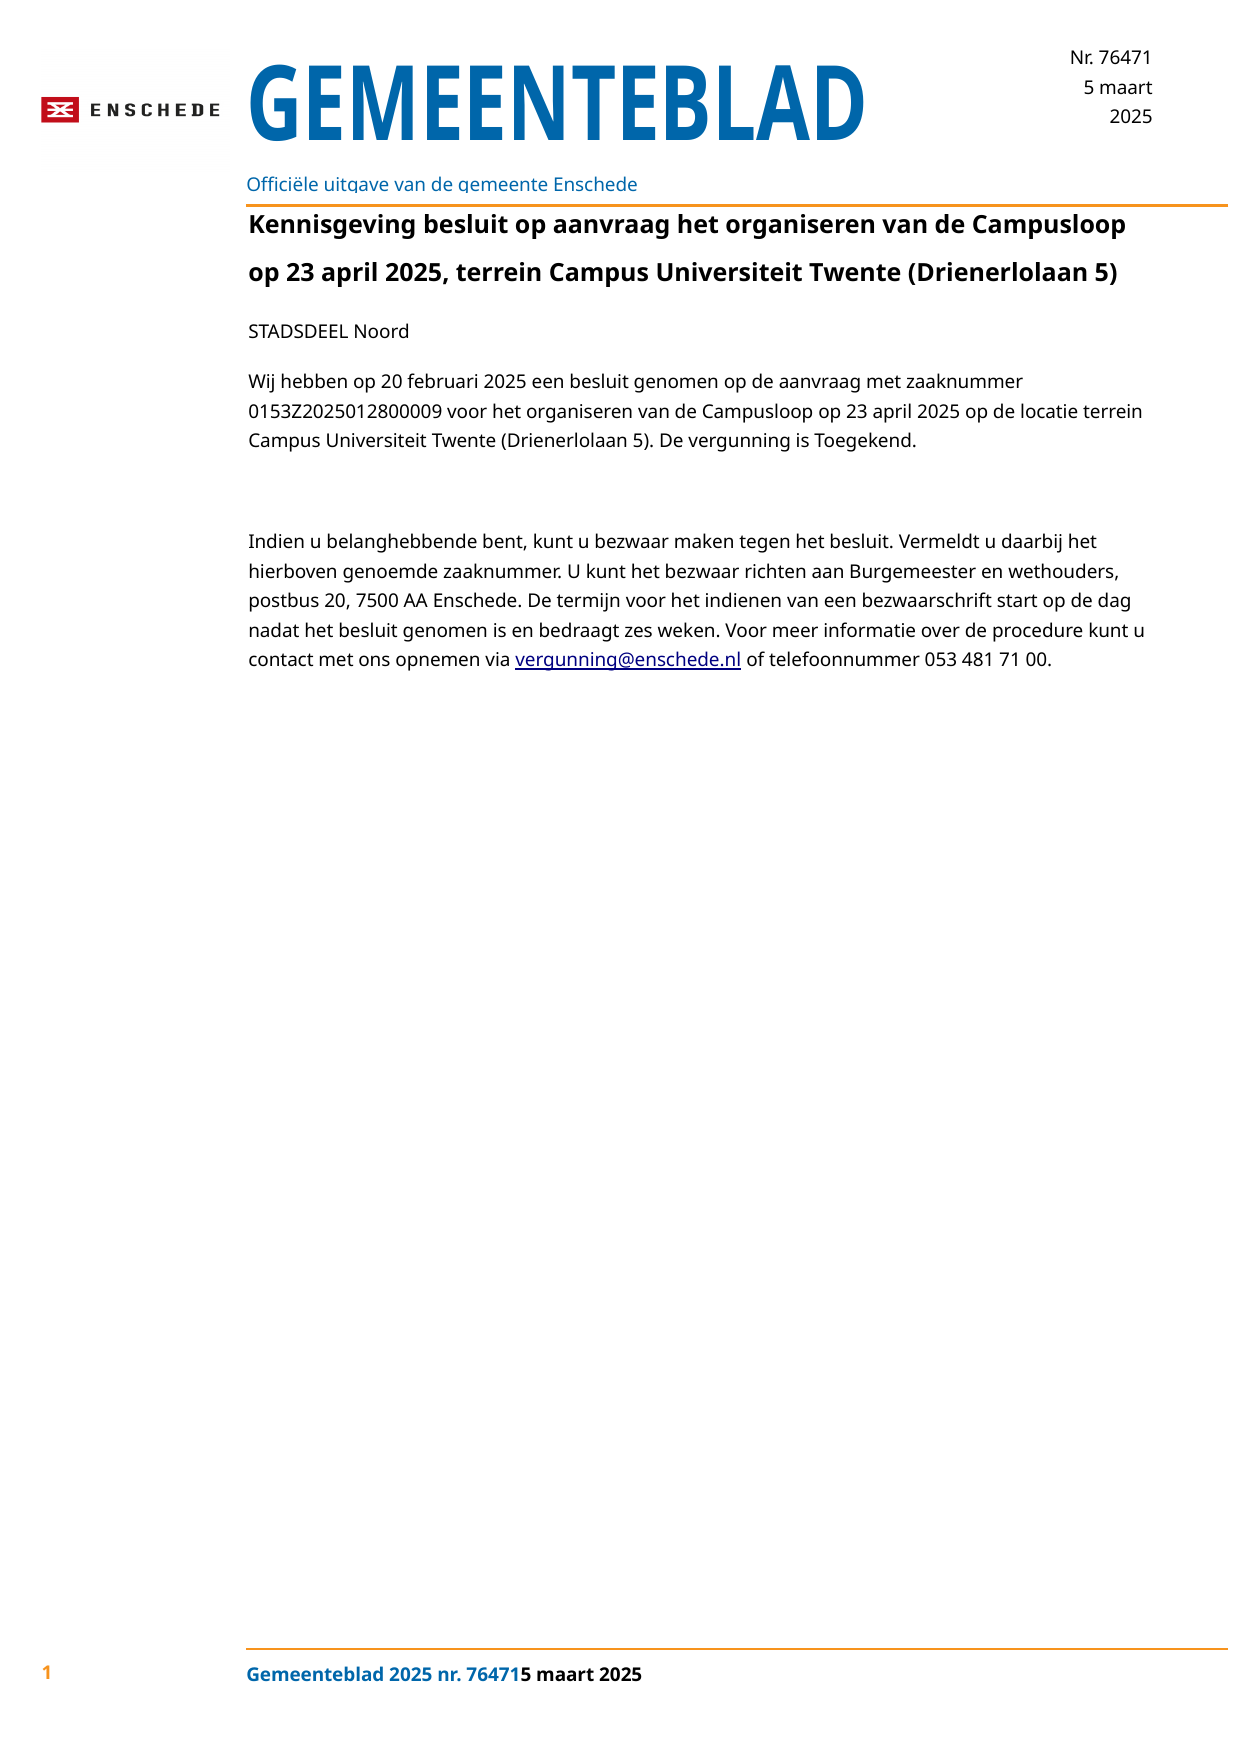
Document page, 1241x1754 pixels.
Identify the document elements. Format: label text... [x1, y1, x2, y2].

text STADSDEEL Noord [248, 318, 1152, 344]
picture [41, 47, 231, 172]
text Indien u belanghebbende bent, kunt u bezwaar maken tegen het besluit. Vermeldt u daarbij het hierboven genoemde zaaknummer. U kunt het bezwaar richten aan Burgemeester en wethouders, postbus 20, 7500 AA Enschede. De termijn voor het indienen van een bezwaarschrift start op de dag nadat het besluit genomen is en bedraagt zes weken. Voor meer informatie over de procedure kunt u contact met ons opnemen via vergunning@enschede.nl of telefoonnummer 053 481 71 00. [248, 528, 1152, 672]
text Kennisgeving besluit op aanvraag het organiseren van de Campusloop op 23 april 2025, terrein Campus Universiteit Twente (Drienerlolaan 5) [248, 207, 1152, 288]
text Wij hebben op 20 februari 2025 een besluit genomen op de aanvraag met zaaknummer 0153Z2025012800009 voor het organiseren van de Campusloop op 23 april 2025 op de locatie terrein Campus Universiteit Twente (Drienerlolaan 5). De vergunning is Toegekend. [248, 368, 1152, 453]
